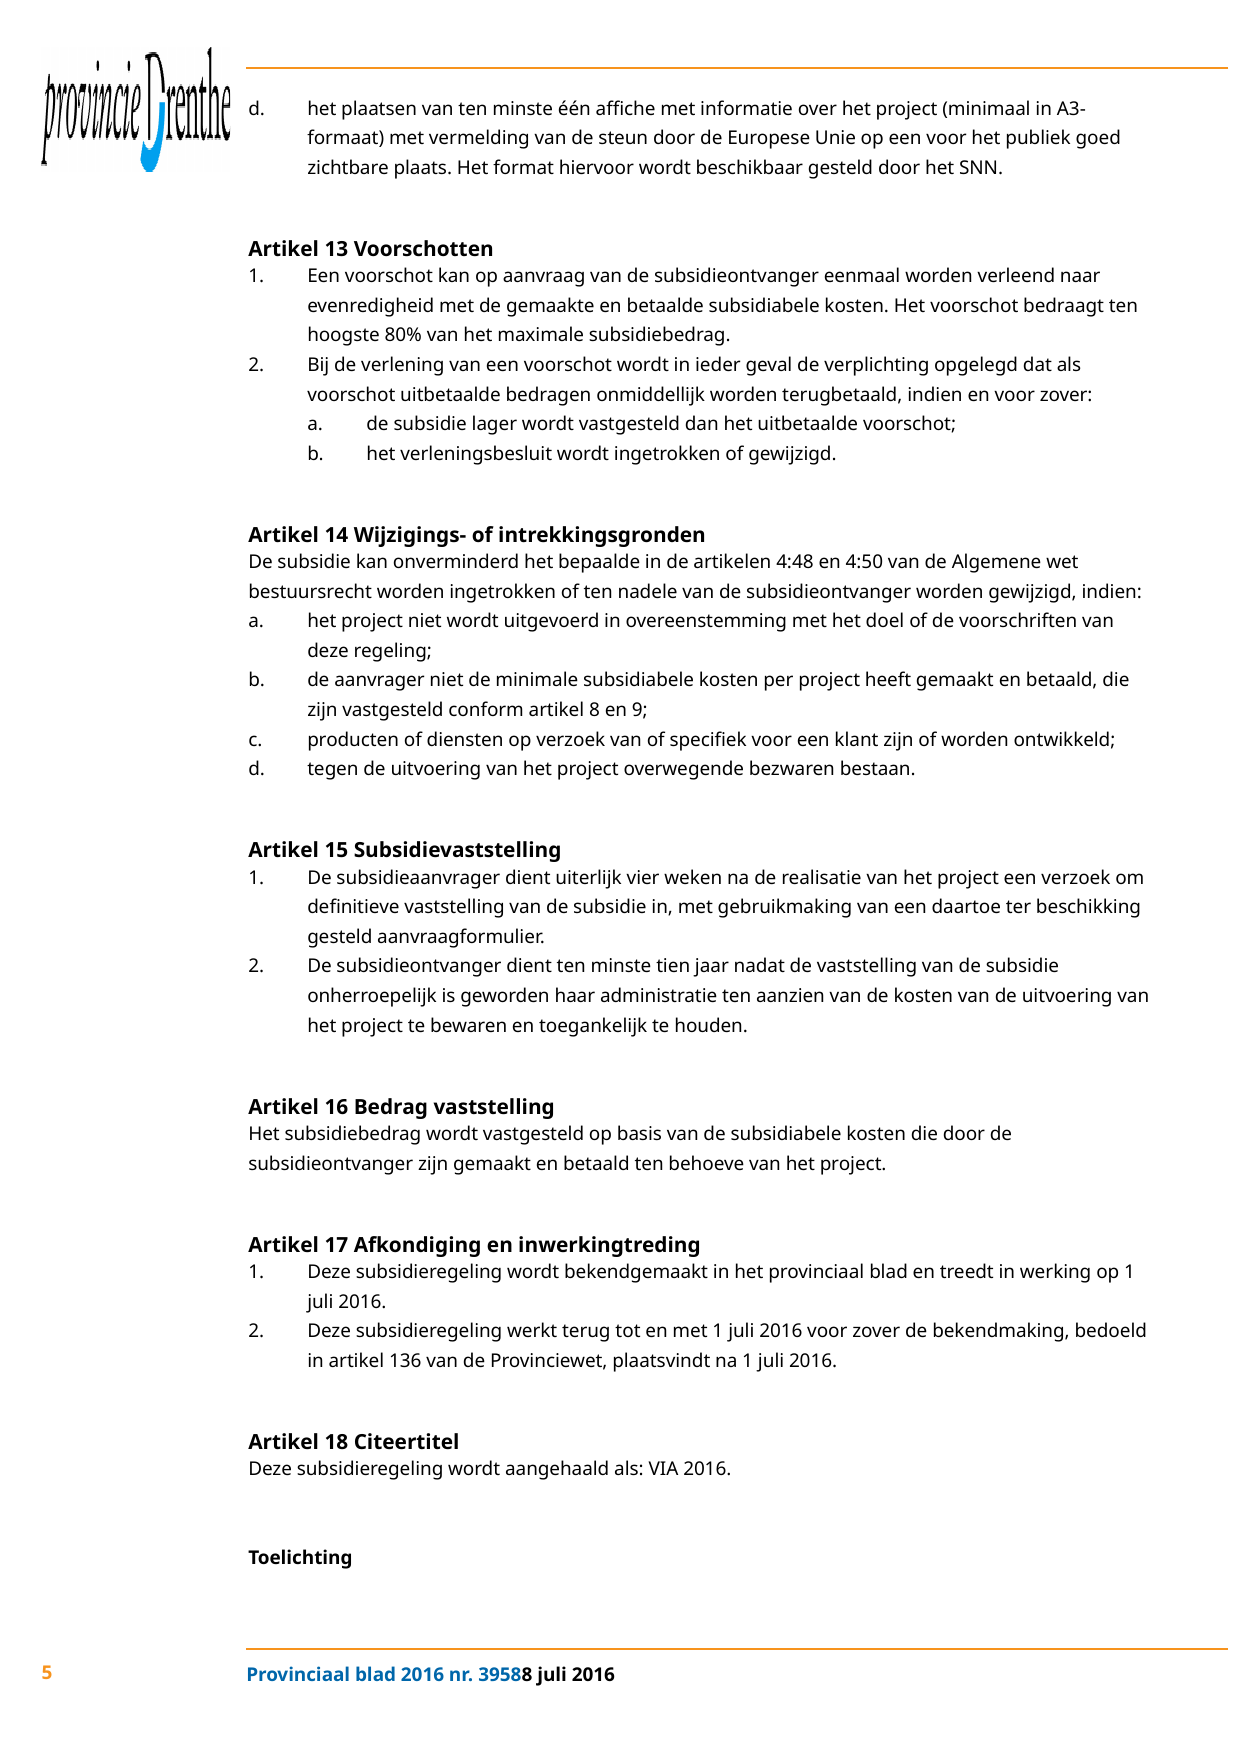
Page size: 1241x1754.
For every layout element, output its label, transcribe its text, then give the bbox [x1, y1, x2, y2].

list Deze subsidieregeling wordt bekendgemaakt in het provinciaal blad en treedt in werking op 1 juli 2016. [248, 1258, 1152, 1313]
list het verleningsbesluit wordt ingetrokken of gewijzigd. [307, 440, 1152, 466]
text Deze subsidieregeling wordt aangehaald als: VIA 2016. [248, 1455, 1152, 1481]
text De subsidie kan onverminderd het bepaalde in de artikelen 4:48 en 4:50 van de Algemene wet bestuursrecht worden ingetrokken of ten nadele van de subsidieontvanger worden gewijzigd, indien: [248, 548, 1152, 604]
text Artikel 18 Citeertitel [248, 1427, 1152, 1455]
list tegen de uitvoering van het project overwegende bezwaren bestaan. [248, 755, 1152, 781]
list het plaatsen van ten minste één affiche met informatie over het project (minimaal in A3-formaat) met vermelding van de steun door de Europese Unie op een voor het publiek goed zichtbare plaats. Het format hiervoor wordt beschikbaar gesteld door het SNN. [248, 95, 1152, 180]
text Artikel 15 Subsidievaststelling [248, 835, 1152, 864]
text Artikel 17 Afkondiging en inwerkingtreding [248, 1230, 1152, 1258]
list de subsidie lager wordt vastgesteld dan het uitbetaalde voorschot; [307, 410, 1152, 436]
text Toelichting [248, 1544, 1152, 1570]
list Een voorschot kan op aanvraag van de subsidieontvanger eenmaal worden verleend naar evenredigheid met de gemaakte en betaalde subsidiabele kosten. Het voorschot bedraagt ten hoogste 80% van het maximale subsidiebedrag. [248, 262, 1152, 347]
list de aanvrager niet de minimale subsidiabele kosten per project heeft gemaakt en betaald, die zijn vastgesteld conform artikel 8 en 9; [248, 667, 1152, 722]
list De subsidieontvanger dient ten minste tien jaar nadat de vaststelling van de subsidie onherroepelijk is geworden haar administratie ten aanzien van de kosten van de uitvoering van het project te bewaren en toegankelijk te houden. [248, 953, 1152, 1037]
picture [41, 47, 231, 172]
text Artikel 14 Wijzigings- of intrekkingsgronden [248, 520, 1152, 548]
text Het subsidiebedrag wordt vastgesteld op basis van de subsidiabele kosten die door de subsidieontvanger zijn gemaakt en betaald ten behoeve van het project. [248, 1120, 1152, 1176]
list producten of diensten op verzoek van of specifiek voor een klant zijn of worden ontwikkeld; [248, 726, 1152, 752]
text Artikel 13 Voorschotten [248, 234, 1152, 262]
text Artikel 16 Bedrag vaststelling [248, 1092, 1152, 1120]
list Deze subsidieregeling werkt terug tot en met 1 juli 2016 voor zover de bekendmaking, bedoeld in artikel 136 van de Provinciewet, plaatsvindt na 1 juli 2016. [248, 1317, 1152, 1373]
list De subsidieaanvrager dient uiterlijk vier weken na de realisatie van het project een verzoek om definitieve vaststelling van de subsidie in, met gebruikmaking van een daartoe ter beschikking gesteld aanvraagformulier. [248, 864, 1152, 949]
list het project niet wordt uitgevoerd in overeenstemming met het doel of de voorschriften van deze regeling; [248, 607, 1152, 663]
list Bij de verlening van een voorschot wordt in ieder geval de verplichting opgelegd dat als voorschot uitbetaalde bedragen onmiddellijk worden terugbetaald, indien en voor zover: [248, 351, 1152, 406]
